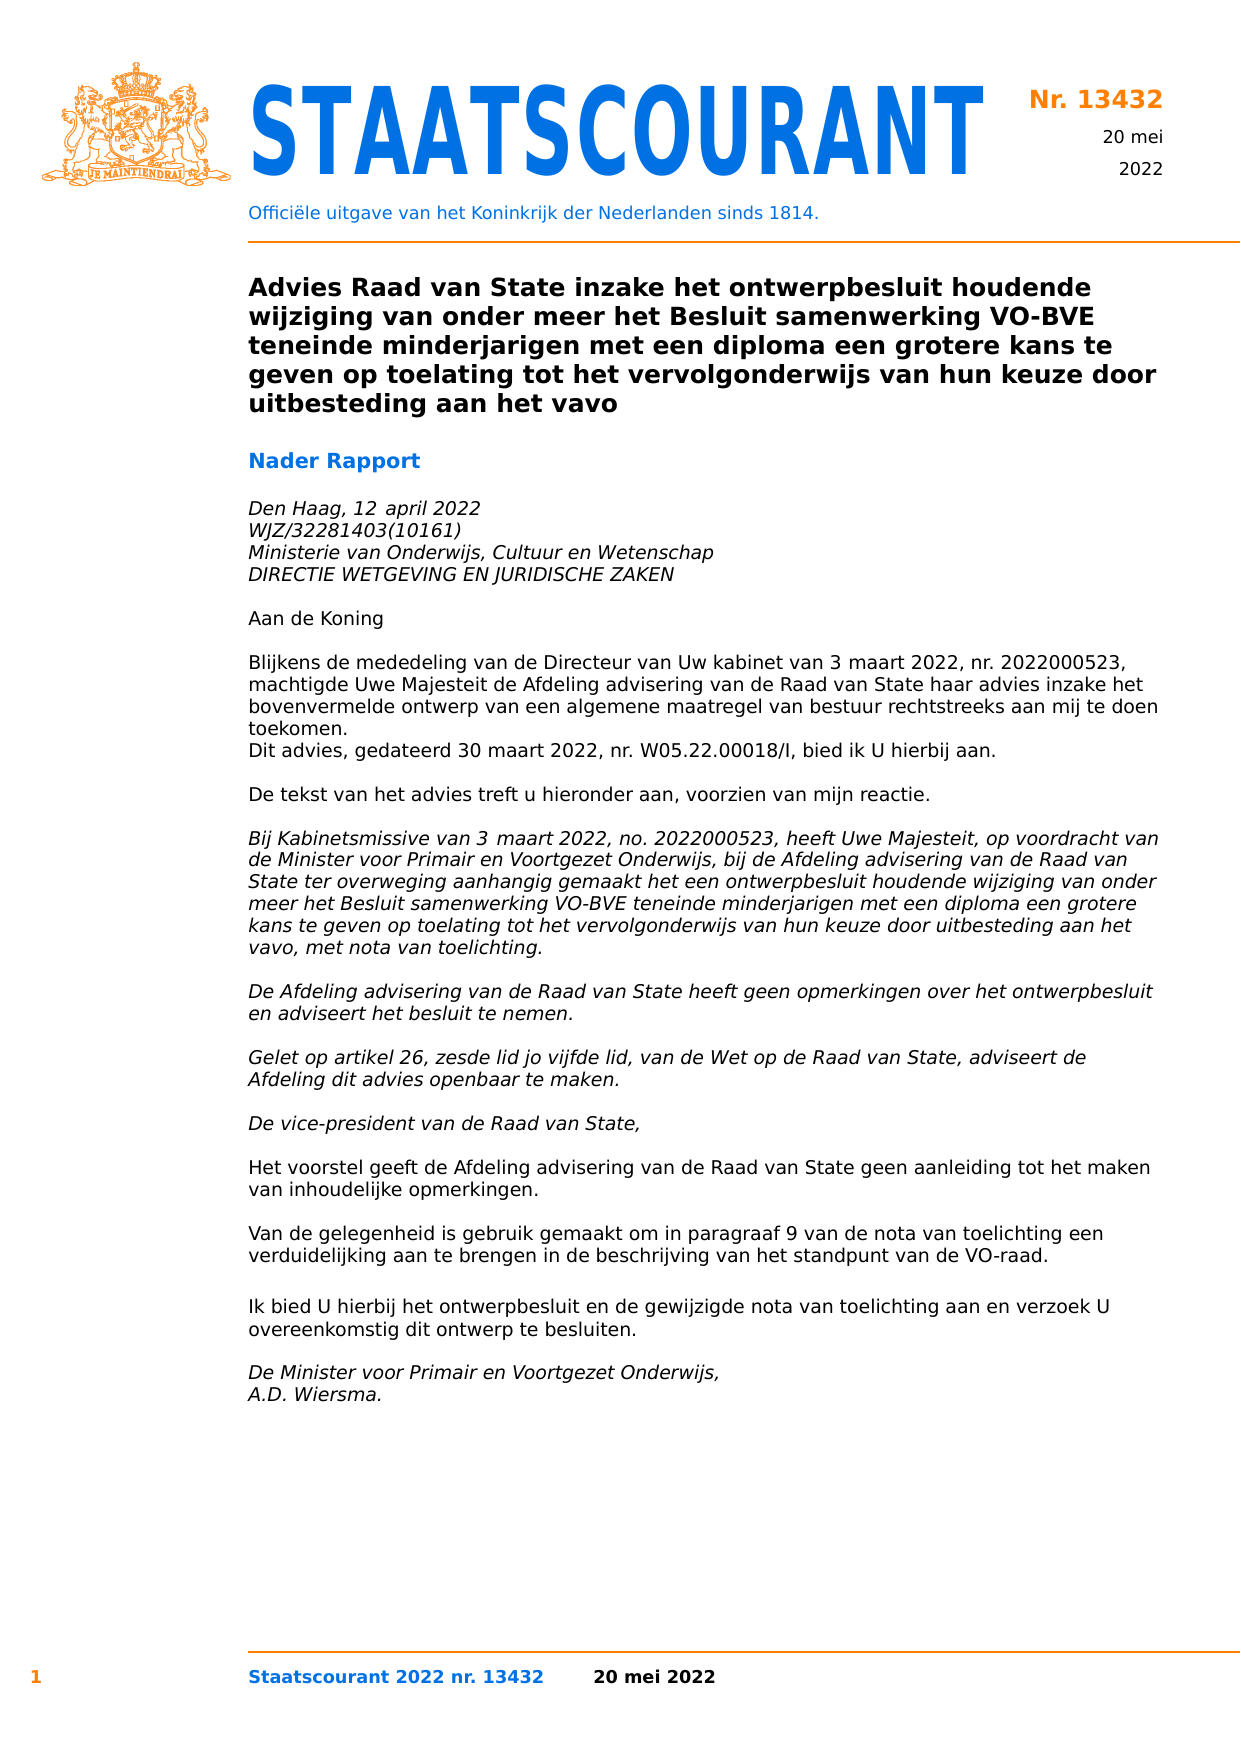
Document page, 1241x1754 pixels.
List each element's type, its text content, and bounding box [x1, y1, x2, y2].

text Blijkens de mededeling van de Directeur van Uw kabinet van 3 maart 2022, nr. 2022000523, machtigde Uwe Majesteit de Afdeling advisering van de Raad van State haar advies inzake het bovenvermelde ontwerp van een algemene maatregel van bestuur rechtstreeks aan mij te doen toekomen. [248, 652, 1163, 740]
text Van de gelegenheid is gebruik gemaakt om in paragraaf 9 van de nota van toelichting een verduidelijking aan te brengen in de beschrijving van het standpunt van de VO-raad. [248, 1222, 1163, 1266]
table_header Nr. 13432 [998, 62, 1240, 121]
text DIRECTIE WETGEVING EN JURIDISCHE ZAKEN [248, 564, 1163, 586]
text Den Haag, 12 april 2022 [248, 498, 1163, 520]
text Aan de Koning [248, 608, 1163, 630]
text Bij Kabinetsmissive van 3 maart 2022, no. 2022000523, heeft Uwe Majesteit, op voordracht van de Minister voor Primair en Voortgezet Onderwijs, bij de Afdeling advisering van de Raad van State ter overweging aanhangig gemaakt het een ontwerpbesluit houdende wijziging van onder meer het Besluit samenwerking VO-BVE teneinde minderjarigen met een diploma een grotere kans te geven op toelating tot het vervolgonderwijs van hun keuze door uitbesteding aan het vavo, met nota van toelichting. [248, 827, 1163, 959]
table_cell Officiële uitgave van het Koninkrijk der Nederlanden sinds 1814. [248, 203, 1240, 241]
text De Afdeling advisering van de Raad van State heeft geen opmerkingen over het ontwerpbesluit en adviseert het besluit te nemen. [248, 981, 1163, 1025]
text De vice-president van de Raad van State, [248, 1113, 1163, 1135]
text WJZ/32281403(10161) [248, 520, 1163, 542]
text Gelet op artikel 26, zesde lid jo vijfde lid, van de Wet op de Raad van State, adviseert de Afdeling dit advies openbaar te maken. [248, 1047, 1163, 1091]
table_cell 2022 [998, 153, 1240, 203]
subtitle Advies Raad van State inzake het ontwerpbesluit houdende wijziging van onder meer het Besluit samenwerking VO-BVE teneinde minderjarigen met een diploma een grotere kans te geven op toelating tot het vervolgonderwijs van hun keuze door uitbesteding aan het vavo [248, 273, 1163, 419]
picture [41, 62, 231, 186]
table_header STAATSCOURANT [248, 62, 998, 203]
text Ik bied U hierbij het ontwerpbesluit en de gewijzigde nota van toelichting aan en verzoek U overeenkomstig dit ontwerp te besluiten. [248, 1296, 1163, 1340]
text Het voorstel geeft de Afdeling advisering van de Raad van State geen aanleiding tot het maken van inhoudelijke opmerkingen. [248, 1157, 1163, 1201]
table_cell 20 mei [998, 121, 1240, 153]
table_header [25, 62, 248, 241]
text De tekst van het advies treft u hieronder aan, voorzien van mijn reactie. [248, 783, 1163, 806]
text Dit advies, gedateerd 30 maart 2022, nr. W05.22.00018/I, bied ik U hierbij aan. [248, 740, 1163, 762]
text De Minister voor Primair en Voortgezet Onderwijs, A.D. Wiersma. [248, 1362, 1163, 1406]
text Ministerie van Onderwijs, Cultuur en Wetenschap [248, 542, 1163, 564]
subtitle Nader Rapport [248, 449, 1163, 473]
